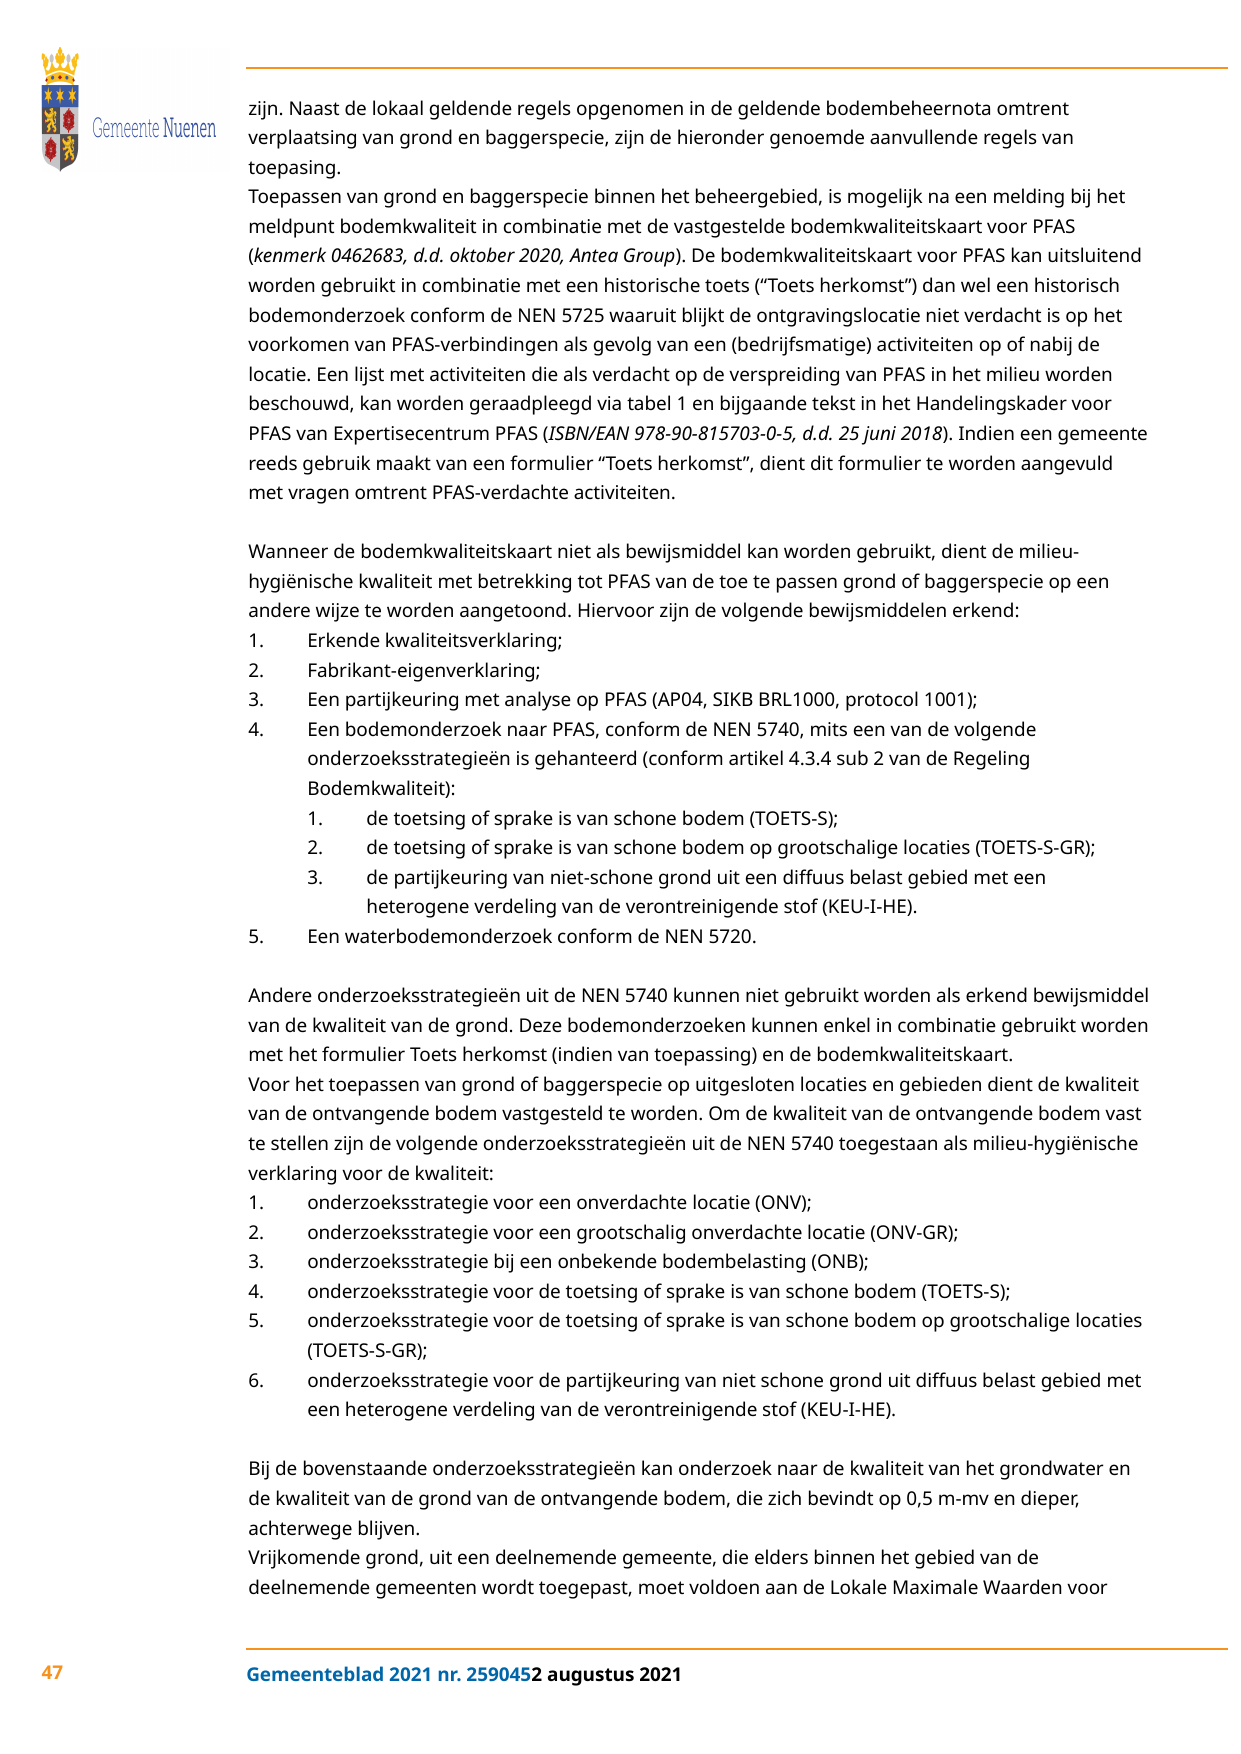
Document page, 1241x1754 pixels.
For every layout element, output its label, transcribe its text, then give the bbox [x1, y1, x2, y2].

text Vrijkomende grond, uit een deelnemende gemeente, die elders binnen het gebied van de deelnemende gemeenten wordt toegepast, moet voldoen aan de Lokale Maximale Waarden voor [248, 1544, 1152, 1600]
picture [41, 47, 231, 172]
list de toetsing of sprake is van schone bodem (TOETS-S); [307, 805, 1152, 831]
list de partijkeuring van niet-schone grond uit een diffuus belast gebied met een heterogene verdeling van de verontreinigende stof (KEU-I-HE). [307, 864, 1152, 919]
text Toepassen van grond en baggerspecie binnen het beheergebied, is mogelijk na een melding bij het meldpunt bodemkwaliteit in combinatie met de vastgestelde bodemkwaliteitskaart voor PFAS (kenmerk 0462683, d.d. oktober 2020, Antea Group). De bodemkwaliteitskaart voor PFAS kan uitsluitend worden gebruikt in combinatie met een historische toets (“Toets herkomst”) dan wel een historisch bodemonderzoek conform de NEN 5725 waaruit blijkt de ontgravingslocatie niet verdacht is op het voorkomen van PFAS-verbindingen als gevolg van een (bedrijfsmatige) activiteiten op of nabij de locatie. Een lijst met activiteiten die als verdacht op de verspreiding van PFAS in het milieu worden beschouwd, kan worden geraadpleegd via tabel 1 en bijgaande tekst in het Handelingskader voor PFAS van Expertisecentrum PFAS (ISBN/EAN 978-90-815703-0-5, d.d. 25 juni 2018). Indien een gemeente reeds gebruik maakt van een formulier “Toets herkomst”, dient dit formulier te worden aangevuld met vragen omtrent PFAS-verdachte activiteiten. [248, 183, 1152, 505]
list onderzoeksstrategie voor een onverdachte locatie (ONV); [248, 1189, 1152, 1215]
list de toetsing of sprake is van schone bodem op grootschalige locaties (TOETS-S-GR); [307, 834, 1152, 860]
list Een waterbodemonderzoek conform de NEN 5720. [248, 923, 1152, 949]
list onderzoeksstrategie voor de toetsing of sprake is van schone bodem op grootschalige locaties (TOETS-S-GR); [248, 1308, 1152, 1363]
list onderzoeksstrategie voor de partijkeuring van niet schone grond uit diffuus belast gebied met een heterogene verdeling van de verontreinigende stof (KEU-I-HE). [248, 1367, 1152, 1422]
text Bij de bovenstaande onderzoeksstrategieën kan onderzoek naar de kwaliteit van het grondwater en de kwaliteit van de grond van de ontvangende bodem, die zich bevindt op 0,5 m-mv en dieper, achterwege blijven. [248, 1456, 1152, 1541]
list Een bodemonderzoek naar PFAS, conform de NEN 5740, mits een van de volgende onderzoeksstrategieën is gehanteerd (conform artikel 4.3.4 sub 2 van de Regeling Bodemkwaliteit): [248, 716, 1152, 801]
list onderzoeksstrategie voor de toetsing of sprake is van schone bodem (TOETS-S); [248, 1278, 1152, 1304]
text Voor het toepassen van grond of baggerspecie op uitgesloten locaties en gebieden dient de kwaliteit van de ontvangende bodem vastgesteld te worden. Om de kwaliteit van de ontvangende bodem vast te stellen zijn de volgende onderzoeksstrategieën uit de NEN 5740 toegestaan als milieu-hygiënische verklaring voor de kwaliteit: [248, 1071, 1152, 1186]
list Een partijkeuring met analyse op PFAS (AP04, SIKB BRL1000, protocol 1001); [248, 686, 1152, 712]
list onderzoeksstrategie bij een onbekende bodembelasting (ONB); [248, 1248, 1152, 1274]
text Wanneer de bodemkwaliteitskaart niet als bewijsmiddel kan worden gebruikt, dient de milieu-hygiënische kwaliteit met betrekking tot PFAS van de toe te passen grond of baggerspecie op een andere wijze te worden aangetoond. Hiervoor zijn de volgende bewijsmiddelen erkend: [248, 538, 1152, 623]
list Fabrikant-eigenverklaring; [248, 657, 1152, 683]
text zijn. Naast de lokaal geldende regels opgenomen in de geldende bodembeheernota omtrent verplaatsing van grond en baggerspecie, zijn de hieronder genoemde aanvullende regels van toepasing. [248, 95, 1152, 180]
text Andere onderzoeksstrategieën uit de NEN 5740 kunnen niet gebruikt worden als erkend bewijsmiddel van de kwaliteit van de grond. Deze bodemonderzoeken kunnen enkel in combinatie gebruikt worden met het formulier Toets herkomst (indien van toepassing) en de bodemkwaliteitskaart. [248, 982, 1152, 1067]
list Erkende kwaliteitsverklaring; [248, 627, 1152, 653]
list onderzoeksstrategie voor een grootschalig onverdachte locatie (ONV-GR); [248, 1219, 1152, 1245]
